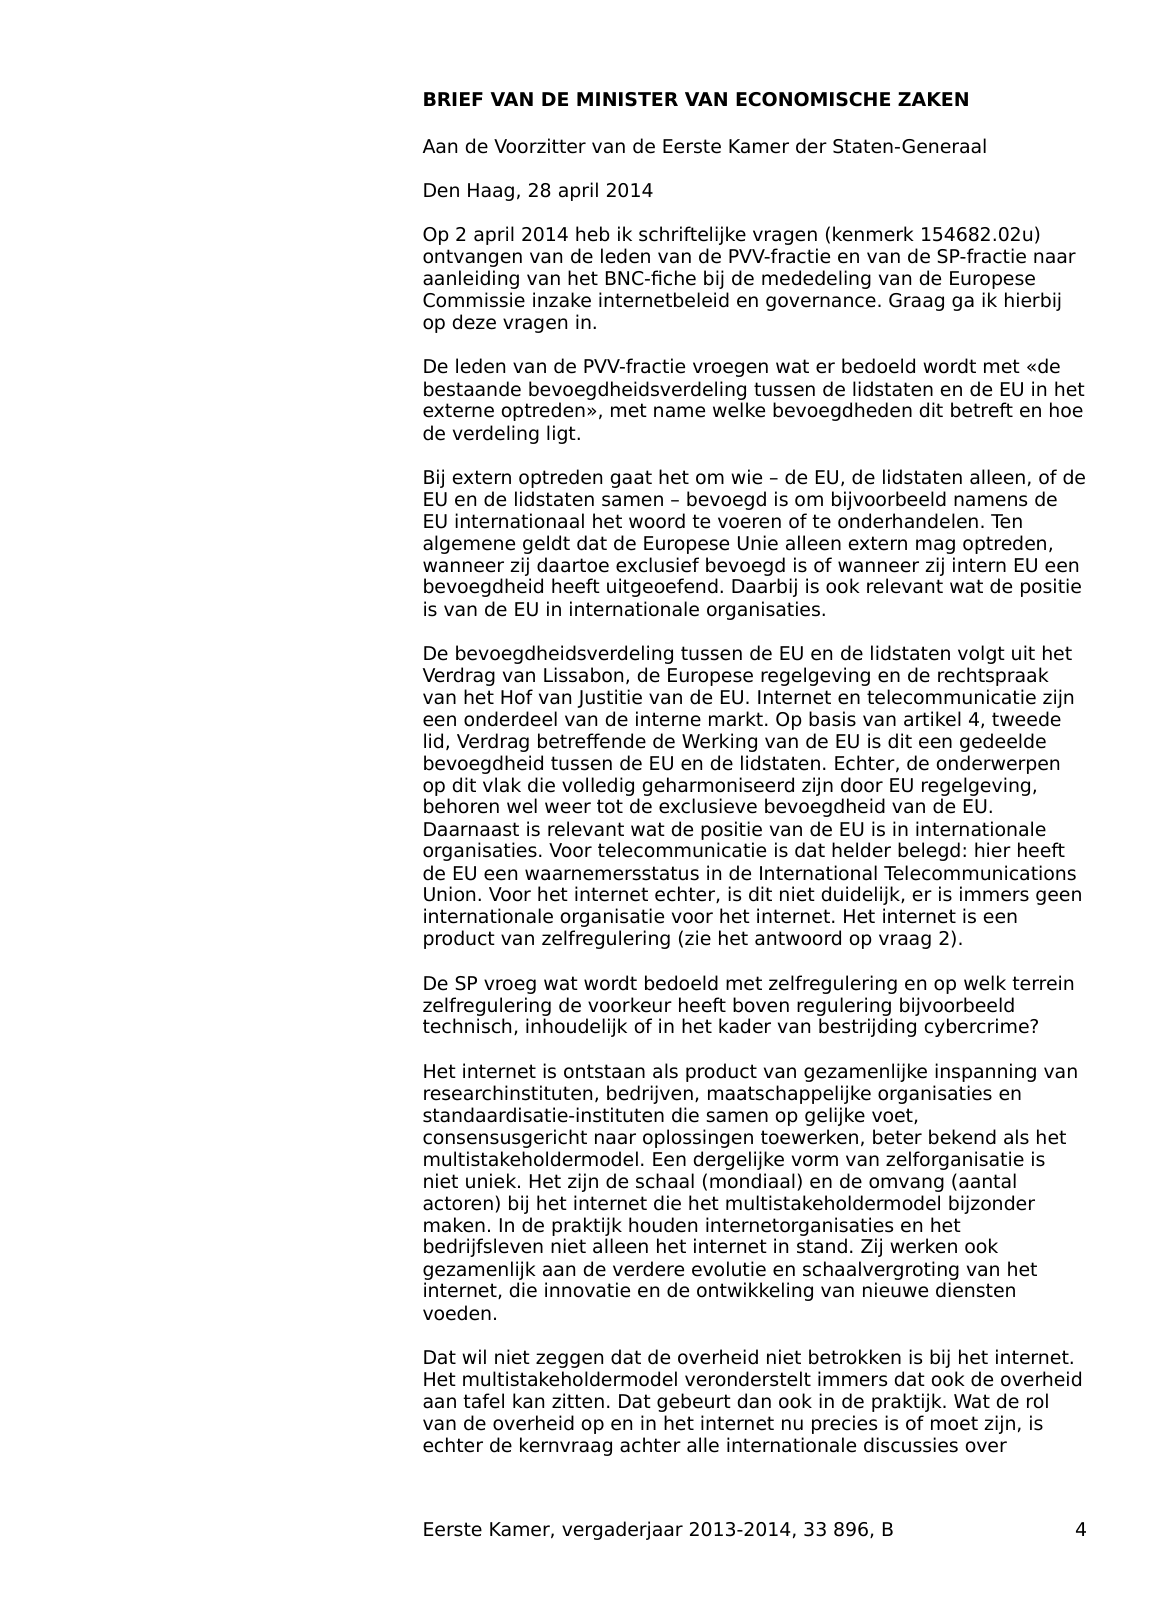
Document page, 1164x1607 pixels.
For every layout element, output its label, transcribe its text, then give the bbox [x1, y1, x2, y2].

text De bevoegdheidsverdeling tussen de EU en de lidstaten volgt uit het Verdrag van Lissabon, de Europese regelgeving en de rechtspraak van het Hof van Justitie van de EU. Internet en telecommunicatie zijn een onderdeel van de interne markt. Op basis van artikel 4, tweede lid, Verdrag betreffende de Werking van de EU is dit een gedeelde bevoegdheid tussen de EU en de lidstaten. Echter, de onderwerpen op dit vlak die volledig geharmoniseerd zijn door EU regelgeving, behoren wel weer tot de exclusieve bevoegdheid van de EU. Daarnaast is relevant wat de positie van de EU is in internationale organisaties. Voor telecommunicatie is dat helder belegd: hier heeft de EU een waarnemersstatus in de International Telecommunications Union. Voor het internet echter, is dit niet duidelijk, er is immers geen internationale organisatie voor het internet. Het internet is een product van zelfregulering (zie het antwoord op vraag 2). [422, 643, 1087, 950]
text Aan de Voorzitter van de Eerste Kamer der Staten-Generaal [422, 136, 1087, 158]
text Het internet is ontstaan als product van gezamenlijke inspanning van researchinstituten, bedrijven, maatschappelijke organisaties en standaardisatie-instituten die samen op gelijke voet, consensusgericht naar oplossingen toewerken, beter bekend als het multistakeholdermodel. Een dergelijke vorm van zelforganisatie is niet uniek. Het zijn de schaal (mondiaal) en de omvang (aantal actoren) bij het internet die het multistakeholdermodel bijzonder maken. In de praktijk houden internetorganisaties en het bedrijfsleven niet alleen het internet in stand. Zij werken ook gezamenlijk aan de verdere evolutie en schaalvergroting van het internet, die innovatie en de ontwikkeling van nieuwe diensten voeden. [422, 1061, 1087, 1324]
text Den Haag, 28 april 2014 [422, 180, 1087, 202]
text De leden van de PVV-fractie vroegen wat er bedoeld wordt met «de bestaande bevoegdheidsverdeling tussen de lidstaten en de EU in het externe optreden», met name welke bevoegdheden dit betreft en hoe de verdeling ligt. [422, 356, 1087, 444]
text Bij extern optreden gaat het om wie – de EU, de lidstaten alleen, of de EU en de lidstaten samen – bevoegd is om bijvoorbeeld namens de EU internationaal het woord te voeren of te onderhandelen. Ten algemene geldt dat de Europese Unie alleen extern mag optreden, wanneer zij daartoe exclusief bevoegd is of wanneer zij intern EU een bevoegdheid heeft uitgeoefend. Daarbij is ook relevant wat de positie is van de EU in internationale organisaties. [422, 467, 1087, 620]
text Op 2 april 2014 heb ik schriftelijke vragen (kenmerk 154682.02u) ontvangen van de leden van de PVV-fractie en van de SP-fractie naar aanleiding van het BNC-fiche bij de mededeling van de Europese Commissie inzake internetbeleid en governance. Graag ga ik hierbij op deze vragen in. [422, 224, 1087, 334]
text De SP vroeg wat wordt bedoeld met zelfregulering en op welk terrein zelfregulering de voorkeur heeft boven regulering bijvoorbeeld technisch, inhoudelijk of in het kader van bestrijding cybercrime? [422, 972, 1087, 1038]
text Dat wil niet zeggen dat de overheid niet betrokken is bij het internet. Het multistakeholdermodel veronderstelt immers dat ook de overheid aan tafel kan zitten. Dat gebeurt dan ook in de praktijk. Wat de rol van de overheid op en in het internet nu precies is of moet zijn, is echter de kernvraag achter alle internationale discussies over [422, 1347, 1087, 1456]
subtitle BRIEF VAN DE MINISTER VAN ECONOMISCHE ZAKEN [422, 89, 1087, 111]
